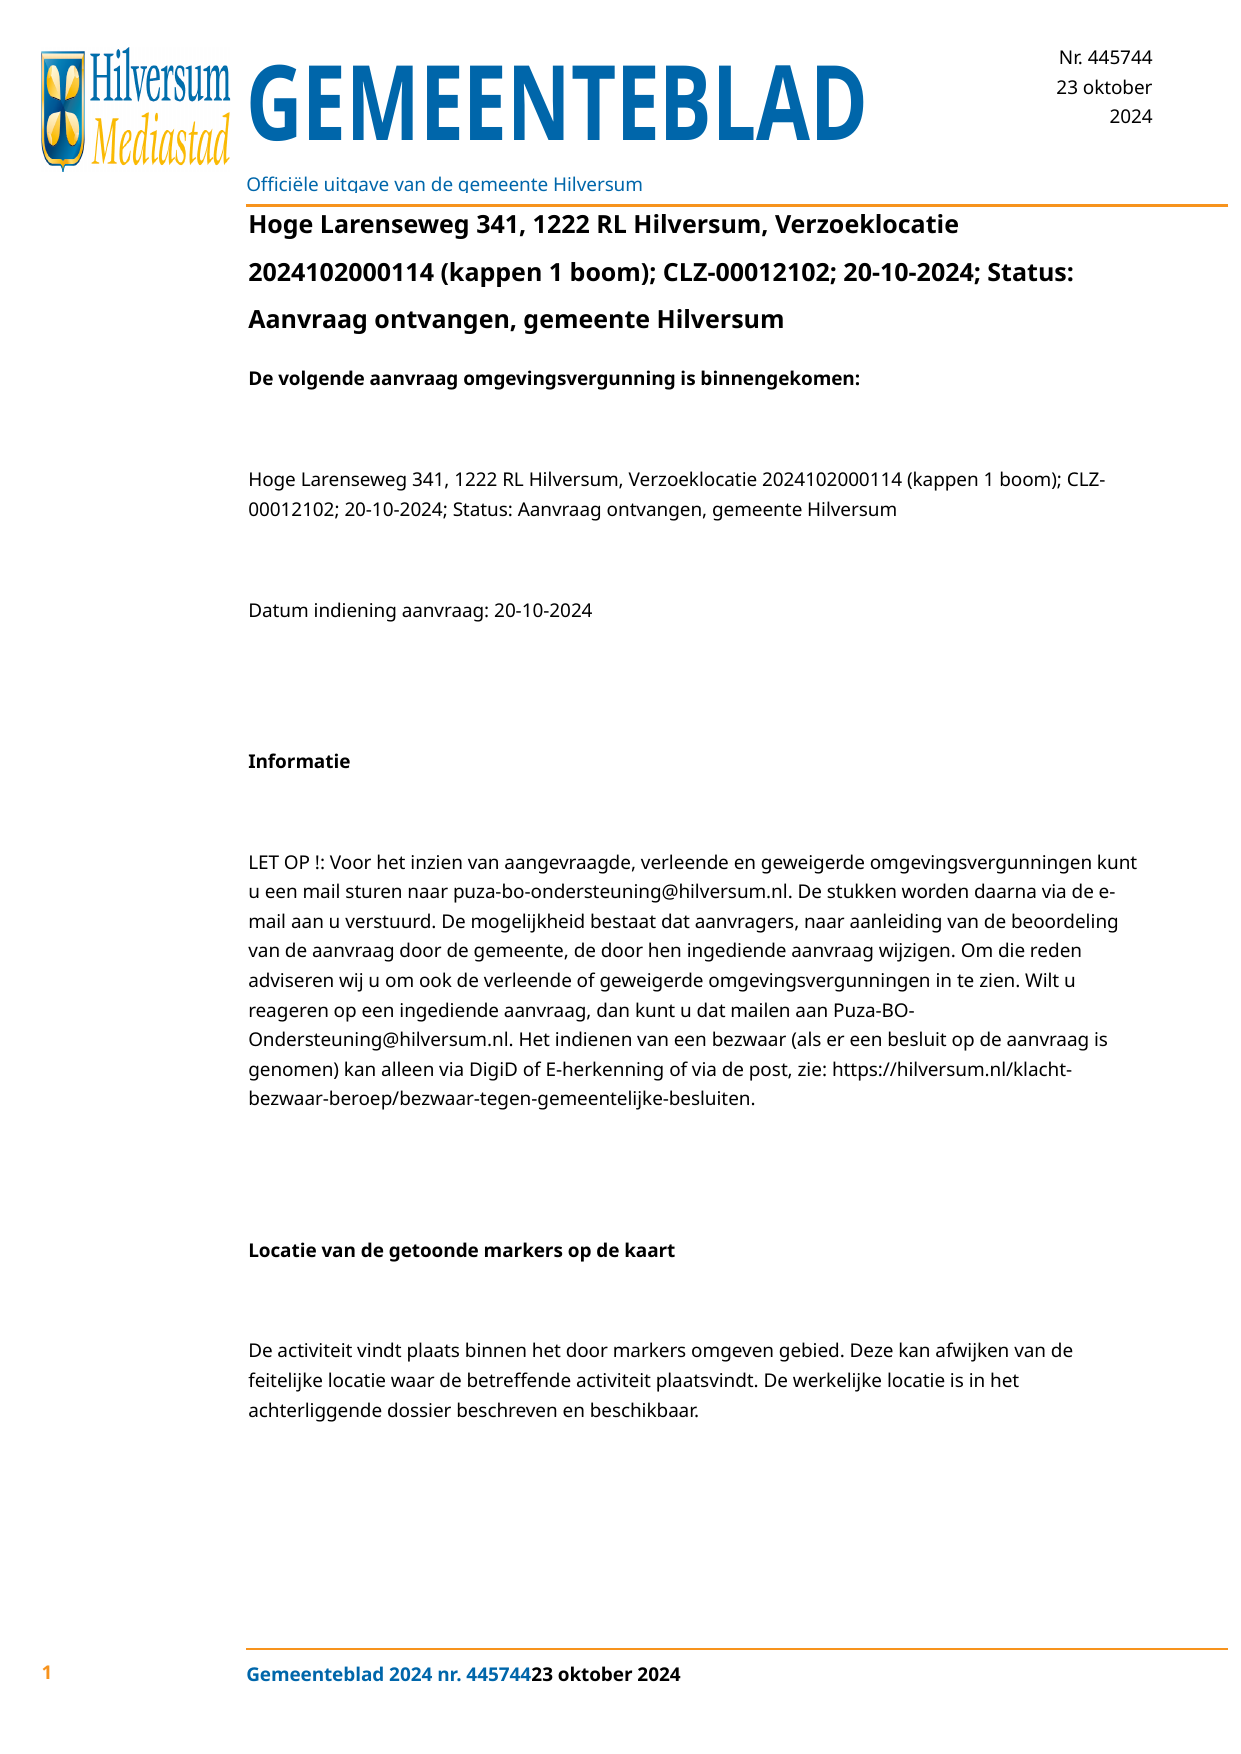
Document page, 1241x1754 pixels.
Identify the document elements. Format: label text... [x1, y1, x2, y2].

text Datum indiening aanvraag: 20-10-2024 [248, 597, 1152, 622]
text Hoge Larenseweg 341, 1222 RL Hilversum, Verzoeklocatie 2024102000114 (kappen 1 boom); CLZ-00012102; 20-10-2024; Status: Aanvraag ontvangen, gemeente Hilversum [248, 466, 1152, 522]
text De activiteit vindt plaats binnen het door markers omgeven gebied. Deze kan afwijken van de feitelijke locatie waar de betreffende activiteit plaatsvindt. De werkelijke locatie is in het achterliggende dossier beschreven en beschikbaar. [248, 1338, 1152, 1422]
picture [41, 47, 231, 172]
text De volgende aanvraag omgevingsvergunning is binnengekomen: [248, 366, 1152, 391]
text Hoge Larenseweg 341, 1222 RL Hilversum, Verzoeklocatie 2024102000114 (kappen 1 boom); CLZ-00012102; 20-10-2024; Status: Aanvraag ontvangen, gemeente Hilversum [248, 207, 1152, 336]
text Locatie van de getoonde markers op de kaart [248, 1237, 1152, 1262]
text LET OP !: Voor het inzien van aangevraagde, verleende en geweigerde omgevingsvergunningen kunt u een mail sturen naar puza-bo-ondersteuning@hilversum.nl. De stukken worden daarna via de e-mail aan u verstuurd. De mogelijkheid bestaat dat aanvragers, naar aanleiding van de beoordeling van de aanvraag door de gemeente, de door hen ingediende aanvraag wijzigen. Om die reden adviseren wij u om ook de verleende of geweigerde omgevingsvergunningen in te zien. Wilt u reageren op een ingediende aanvraag, dan kunt u dat mailen aan Puza-BO-Ondersteuning@hilversum.nl. Het indienen van een bezwaar (als er een besluit op de aanvraag is genomen) kan alleen via DigiD of E-herkenning of via de post, zie: https://hilversum.nl/klacht-bezwaar-beroep/bezwaar-tegen-gemeentelijke-besluiten. [248, 849, 1152, 1111]
text Informatie [248, 748, 1152, 774]
